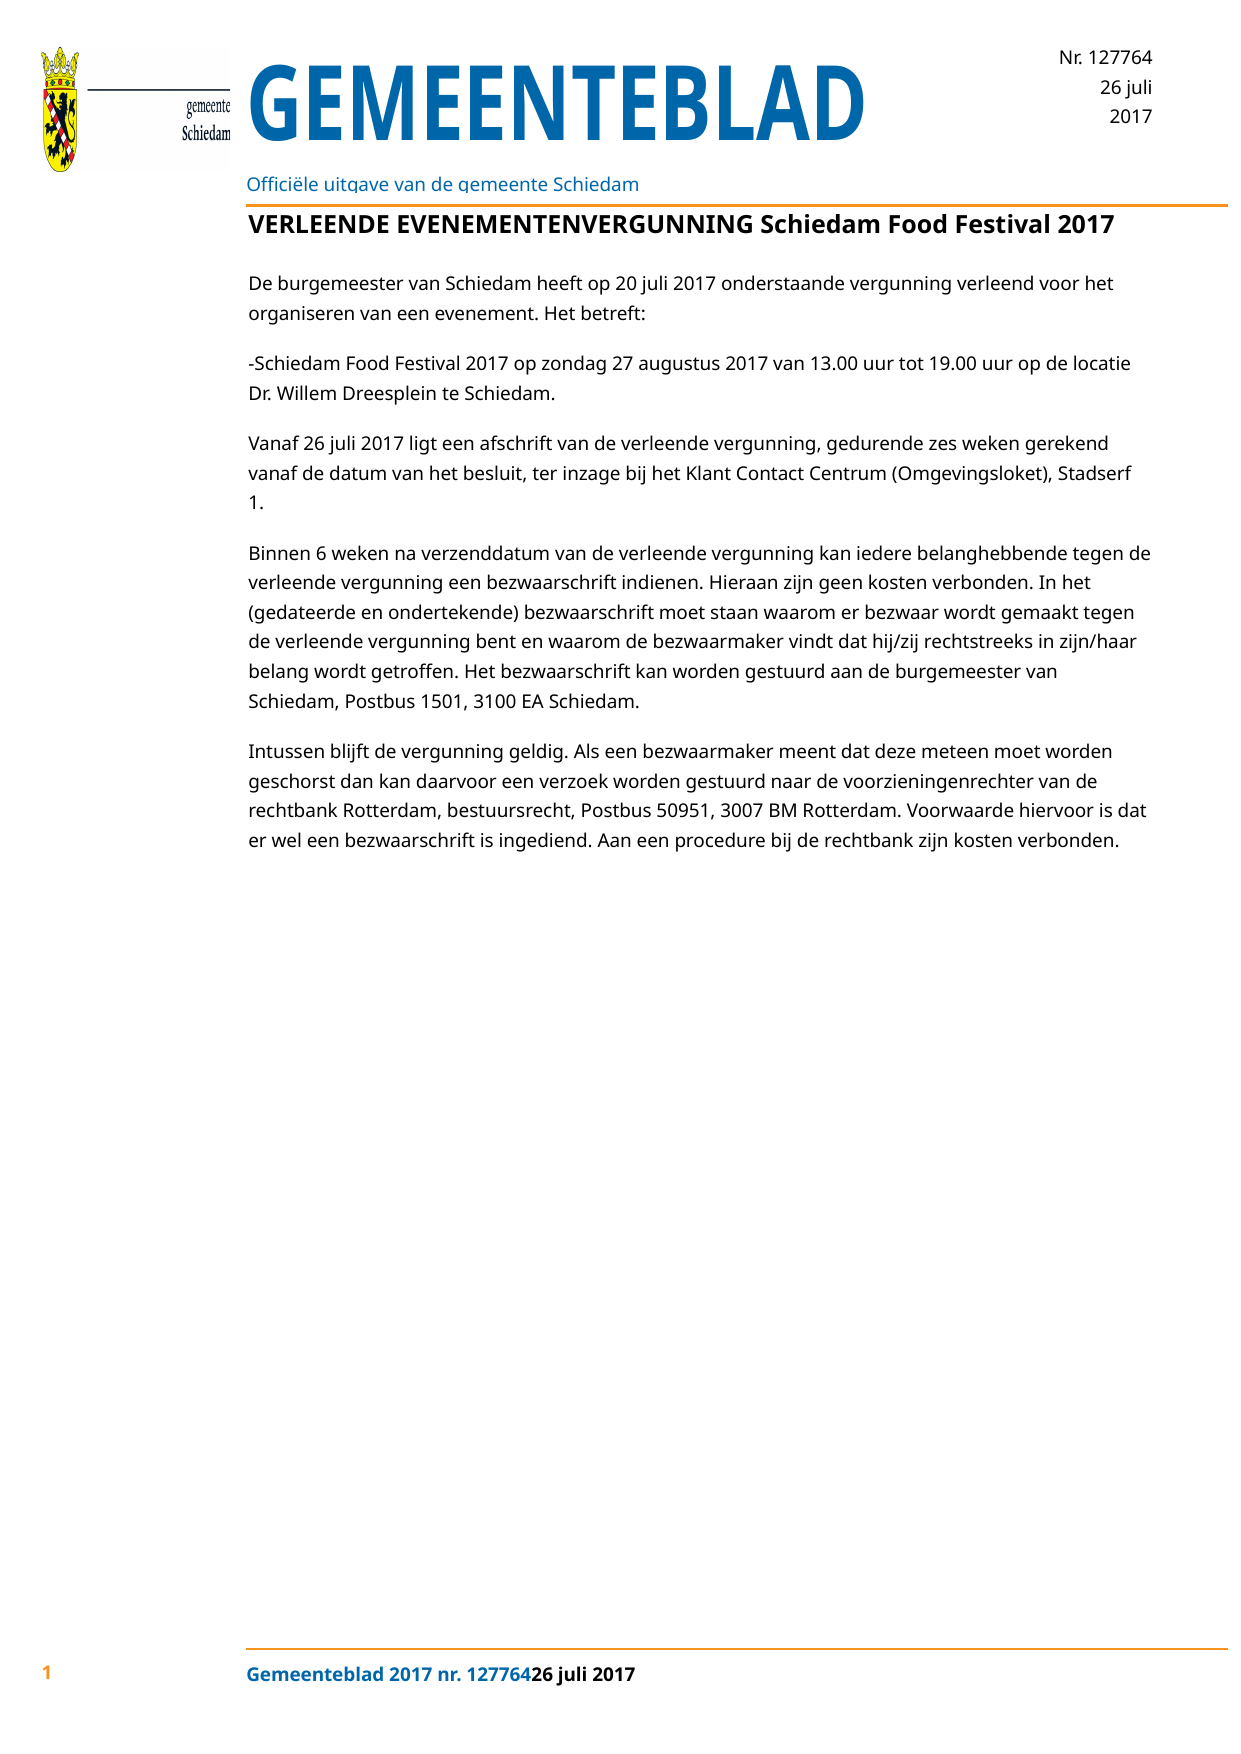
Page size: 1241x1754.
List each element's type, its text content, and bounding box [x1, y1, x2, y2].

text Binnen 6 weken na verzenddatum van de verleende vergunning kan iedere belanghebbende tegen de verleende vergunning een bezwaarschrift indienen. Hieraan zijn geen kosten verbonden. In het (gedateerde en ondertekende) bezwaarschrift moet staan waarom er bezwaar wordt gemaakt tegen de verleende vergunning bent en waarom de bezwaarmaker vindt dat hij/zij rechtstreeks in zijn/haar belang wordt getroffen. Het bezwaarschrift kan worden gestuurd aan de burgemeester van Schiedam, Postbus 1501, 3100 EA Schiedam. [248, 540, 1152, 713]
text VERLEENDE EVENEMENTENVERGUNNING Schiedam Food Festival 2017 [248, 207, 1152, 241]
picture [41, 47, 231, 172]
text De burgemeester van Schiedam heeft op 20 juli 2017 onderstaande vergunning verleend voor het organiseren van een evenement. Het betreft: [248, 270, 1152, 326]
text -Schiedam Food Festival 2017 op zondag 27 augustus 2017 van 13.00 uur tot 19.00 uur op de locatie Dr. Willem Dreesplein te Schiedam. [248, 350, 1152, 406]
text Intussen blijft de vergunning geldig. Als een bezwaarmaker meent dat deze meteen moet worden geschorst dan kan daarvoor een verzoek worden gestuurd naar de voorzieningenrechter van de rechtbank Rotterdam, bestuursrecht, Postbus 50951, 3007 BM Rotterdam. Voorwaarde hiervoor is dat er wel een bezwaarschrift is ingediend. Aan een procedure bij de rechtbank zijn kosten verbonden. [248, 738, 1152, 853]
text Vanaf 26 juli 2017 ligt een afschrift van de verleende vergunning, gedurende zes weken gerekend vanaf de datum van het besluit, ter inzage bij het Klant Contact Centrum (Omgevingsloket), Stadserf 1. [248, 430, 1152, 515]
